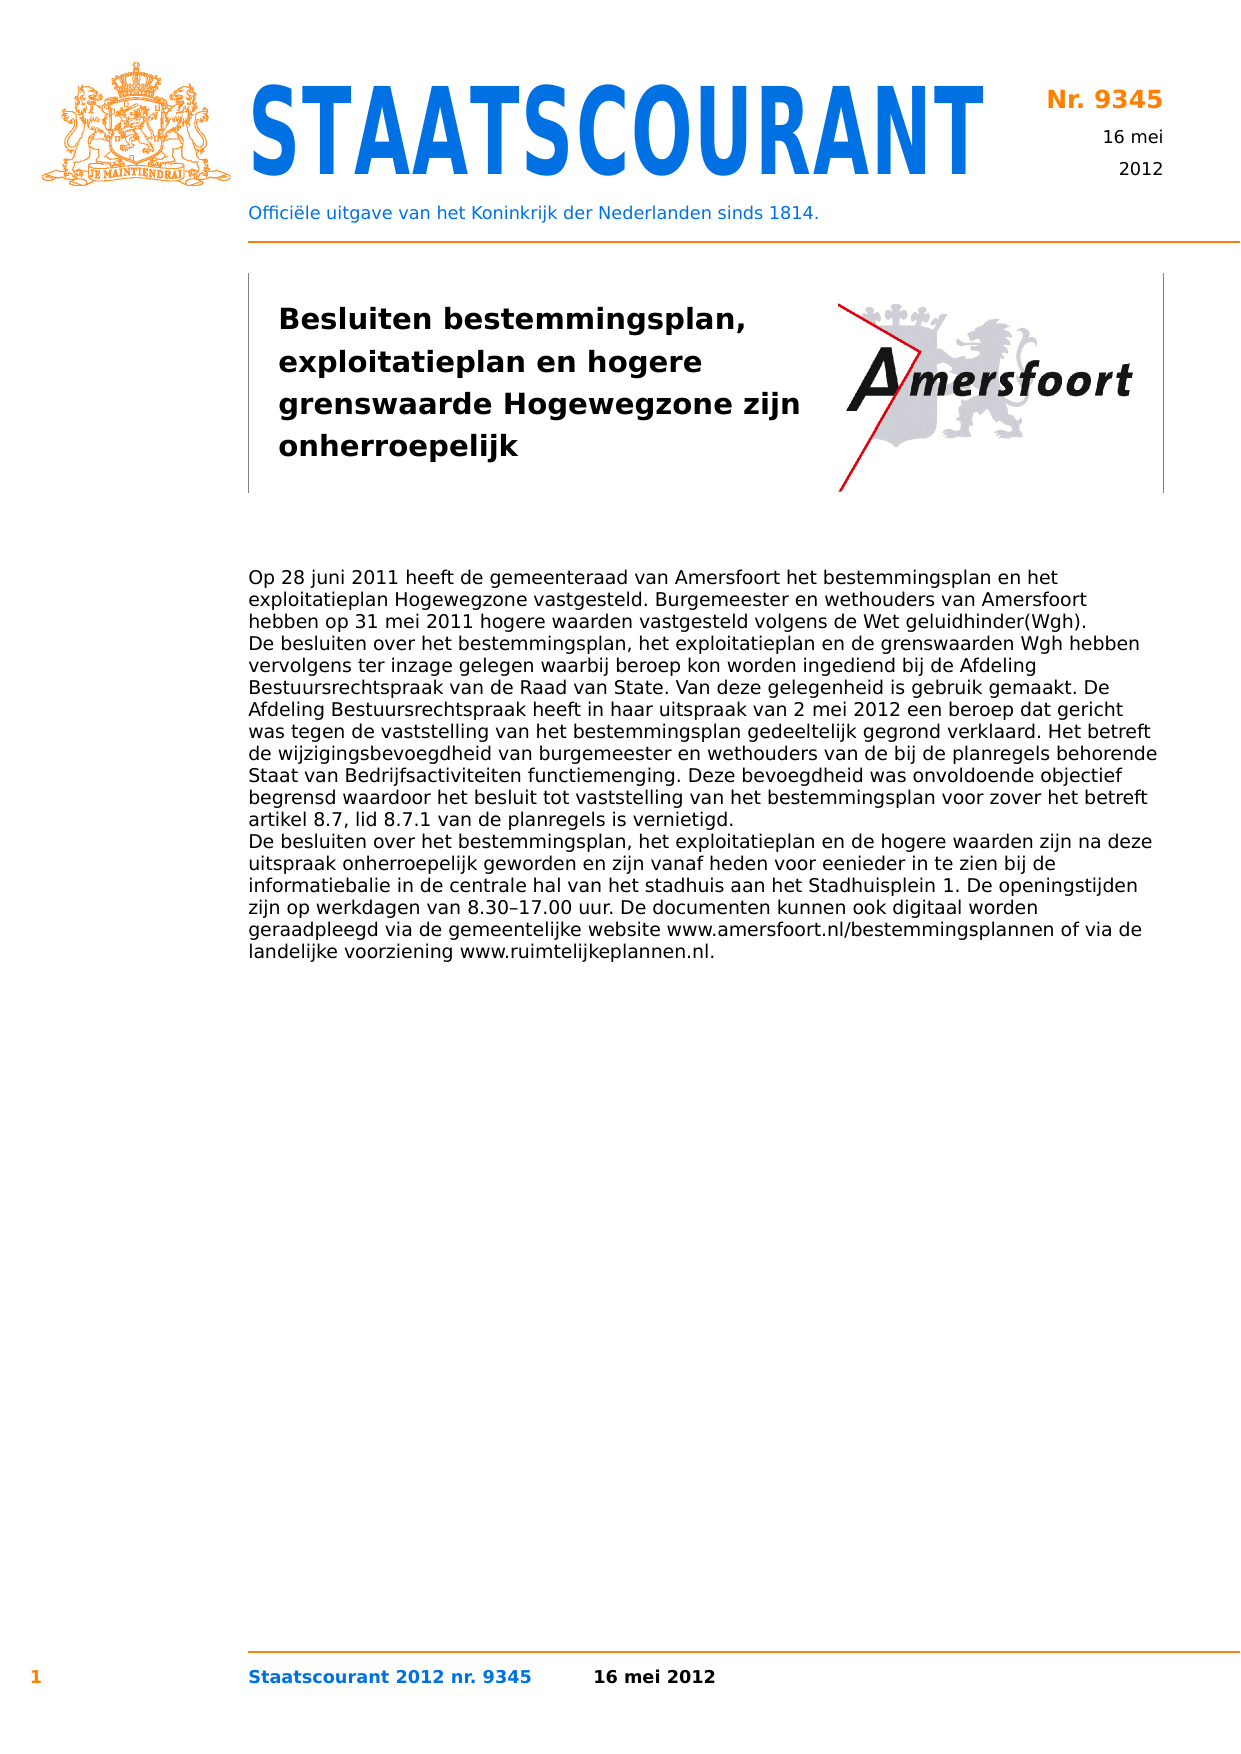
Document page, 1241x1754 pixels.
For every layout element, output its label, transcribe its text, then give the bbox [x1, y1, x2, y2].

table_cell 16 mei [998, 121, 1240, 153]
table_cell 2012 [998, 153, 1240, 203]
picture [838, 302, 1134, 492]
subtitle Besluiten bestemmingsplan, exploitatieplan en hogere grenswaarde Hogewegzone zijn onherroepelijk [249, 273, 1163, 493]
text De besluiten over het bestemmingsplan, het exploitatieplan en de hogere waarden zijn na deze uitspraak onherroepelijk geworden en zijn vanaf heden voor eenieder in te zien bij de informatiebalie in de centrale hal van het stadhuis aan het Stadhuisplein 1. De openingstijden zijn op werkdagen van 8.30–17.00 uur. De documenten kunnen ook digitaal worden geraadpleegd via de gemeentelijke website www.amersfoort.nl/bestemmingsplannen of via de landelijke voorziening www.ruimtelijkeplannen.nl. [248, 831, 1163, 963]
picture [41, 62, 231, 186]
text Op 28 juni 2011 heeft de gemeenteraad van Amersfoort het bestemmingsplan en het exploitatieplan Hogewegzone vastgesteld. Burgemeester en wethouders van Amersfoort hebben op 31 mei 2011 hogere waarden vastgesteld volgens de Wet geluidhinder(Wgh). [248, 567, 1163, 633]
table_cell Officiële uitgave van het Koninkrijk der Nederlanden sinds 1814. [248, 203, 1240, 241]
text De besluiten over het bestemmingsplan, het exploitatieplan en de grenswaarden Wgh hebben vervolgens ter inzage gelegen waarbij beroep kon worden ingediend bij de Afdeling Bestuursrechtspraak van de Raad van State. Van deze gelegenheid is gebruik gemaakt. De Afdeling Bestuursrechtspraak heeft in haar uitspraak van 2 mei 2012 een beroep dat gericht was tegen de vaststelling van het bestemmingsplan gedeeltelijk gegrond verklaard. Het betreft de wijzigingsbevoegdheid van burgemeester en wethouders van de bij de planregels behorende Staat van Bedrijfsactiviteiten functiemenging. Deze bevoegdheid was onvoldoende objectief begrensd waardoor het besluit tot vaststelling van het bestemmingsplan voor zover het betreft artikel 8.7, lid 8.7.1 van de planregels is vernietigd. [248, 633, 1163, 831]
table_header [25, 62, 248, 241]
table_header Nr. 9345 [998, 62, 1240, 121]
table_header STAATSCOURANT [248, 62, 998, 203]
